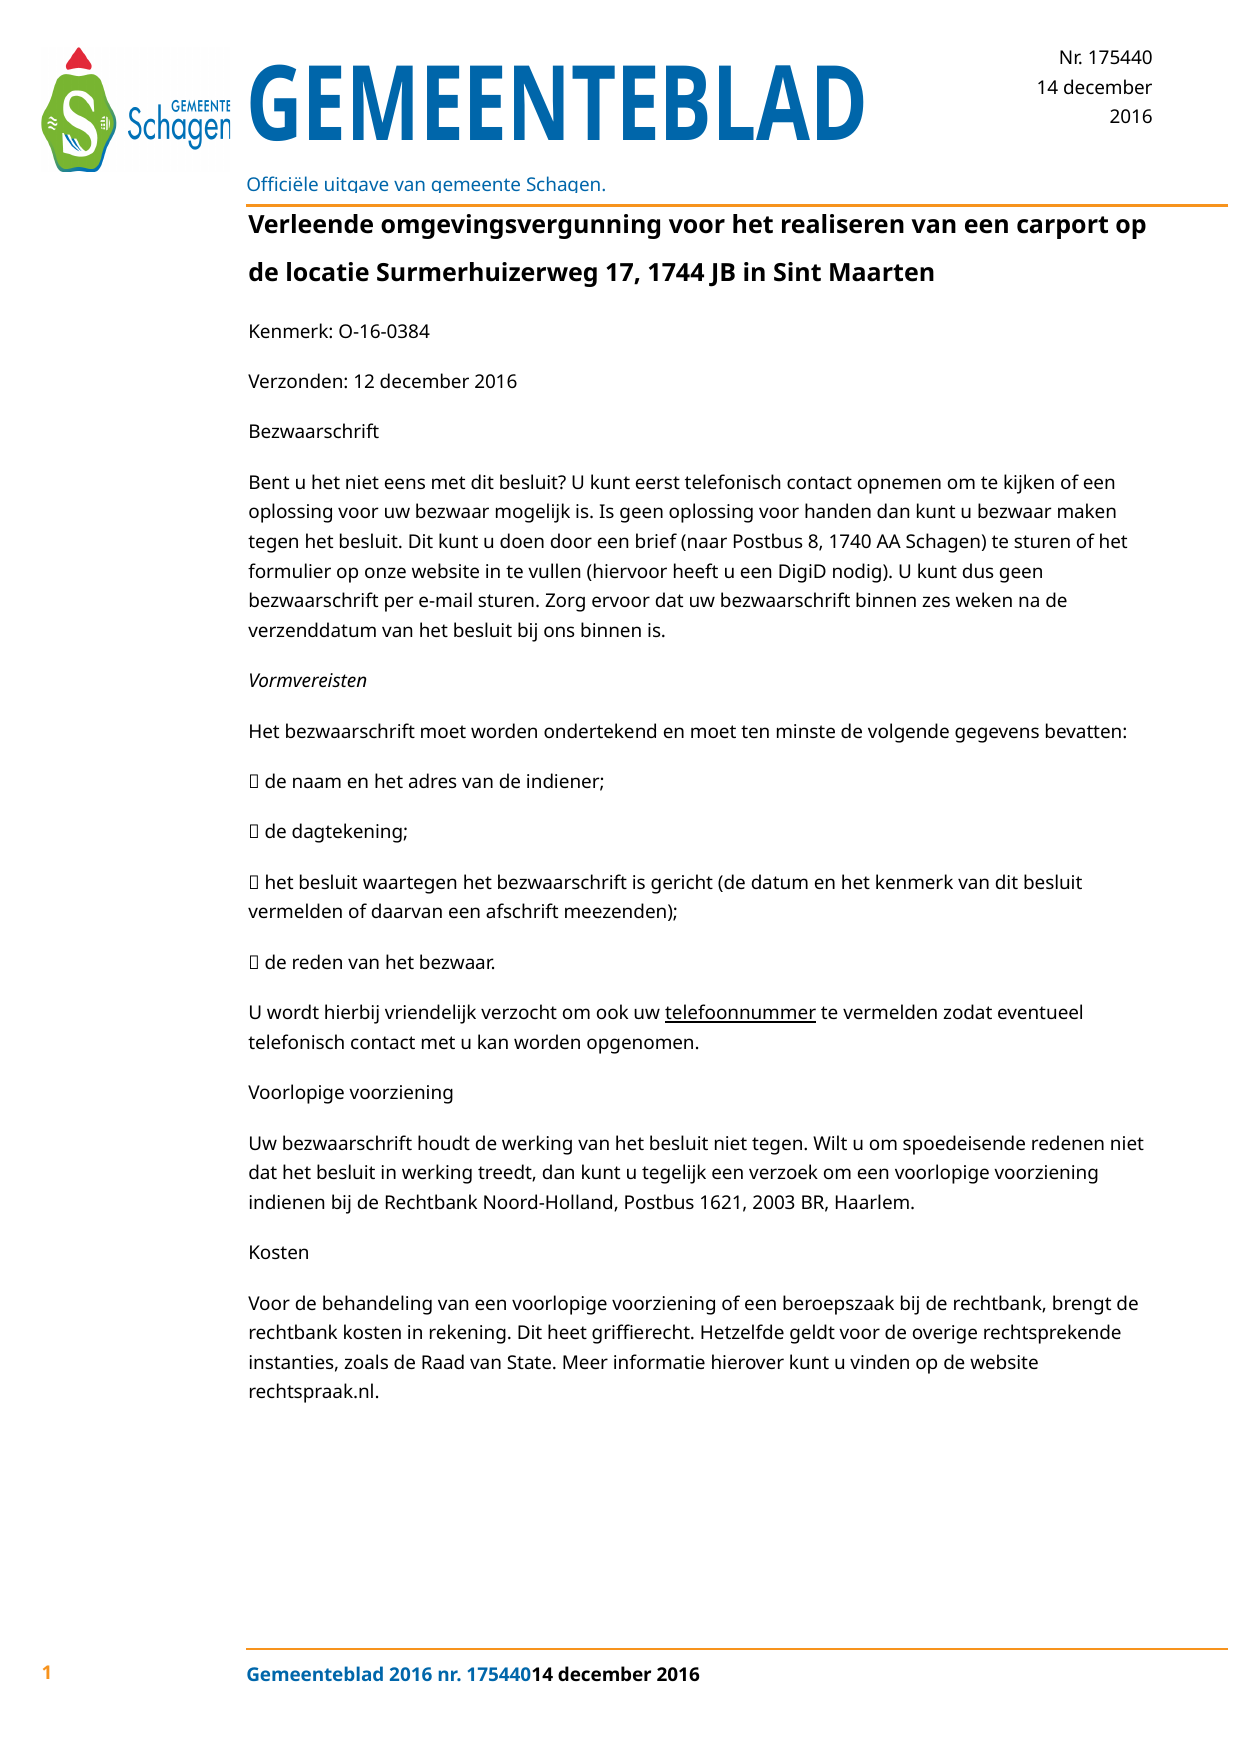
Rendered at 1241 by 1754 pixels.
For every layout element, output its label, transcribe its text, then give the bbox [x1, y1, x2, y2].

text  de reden van het bezwaar. [248, 949, 1152, 975]
text  de dagtekening; [248, 819, 1152, 844]
text Vormvereisten [248, 667, 1152, 693]
text Uw bezwaarschrift houdt de werking van het besluit niet tegen. Wilt u om spoedeisende redenen niet dat het besluit in werking treedt, dan kunt u tegelijk een verzoek om een voorlopige voorziening indienen bij de Rechtbank Noord-Holland, Postbus 1621, 2003 BR, Haarlem. [248, 1130, 1152, 1215]
text Kosten [248, 1239, 1152, 1265]
text Het bezwaarschrift moet worden ondertekend en moet ten minste de volgende gegevens bevatten: [248, 718, 1152, 744]
text Verzonden: 12 december 2016 [248, 368, 1152, 394]
text Bezwaarschrift [248, 419, 1152, 444]
text Verleende omgevingsvergunning voor het realiseren van een carport op de locatie Surmerhuizerweg 17, 1744 JB in Sint Maarten [248, 207, 1152, 288]
picture [41, 47, 231, 172]
text  het besluit waartegen het bezwaarschrift is gericht (de datum en het kenmerk van dit besluit vermelden of daarvan een afschrift meezenden); [248, 869, 1152, 924]
text Bent u het niet eens met dit besluit? U kunt eerst telefonisch contact opnemen om te kijken of een oplossing voor uw bezwaar mogelijk is. Is geen oplossing voor handen dan kunt u bezwaar maken tegen het besluit. Dit kunt u doen door een brief (naar Postbus 8, 1740 AA Schagen) te sturen of het formulier op onze website in te vullen (hiervoor heeft u een DigiD nodig). U kunt dus geen bezwaarschrift per e-mail sturen. Zorg ervoor dat uw bezwaarschrift binnen zes weken na de verzenddatum van het besluit bij ons binnen is. [248, 469, 1152, 643]
text Kenmerk: O-16-0384 [248, 318, 1152, 344]
text U wordt hierbij vriendelijk verzocht om ook uw telefoonnummer te vermelden zodat eventueel telefonisch contact met u kan worden opgenomen. [248, 999, 1152, 1055]
text Voorlopige voorziening [248, 1079, 1152, 1105]
text  de naam en het adres van de indiener; [248, 768, 1152, 794]
text Voor de behandeling van een voorlopige voorziening of een beroepszaak bij de rechtbank, brengt de rechtbank kosten in rekening. Dit heet griffierecht. Hetzelfde geldt voor de overige rechtsprekende instanties, zoals de Raad van State. Meer informatie hierover kunt u vinden op de website rechtspraak.nl. [248, 1290, 1152, 1404]
